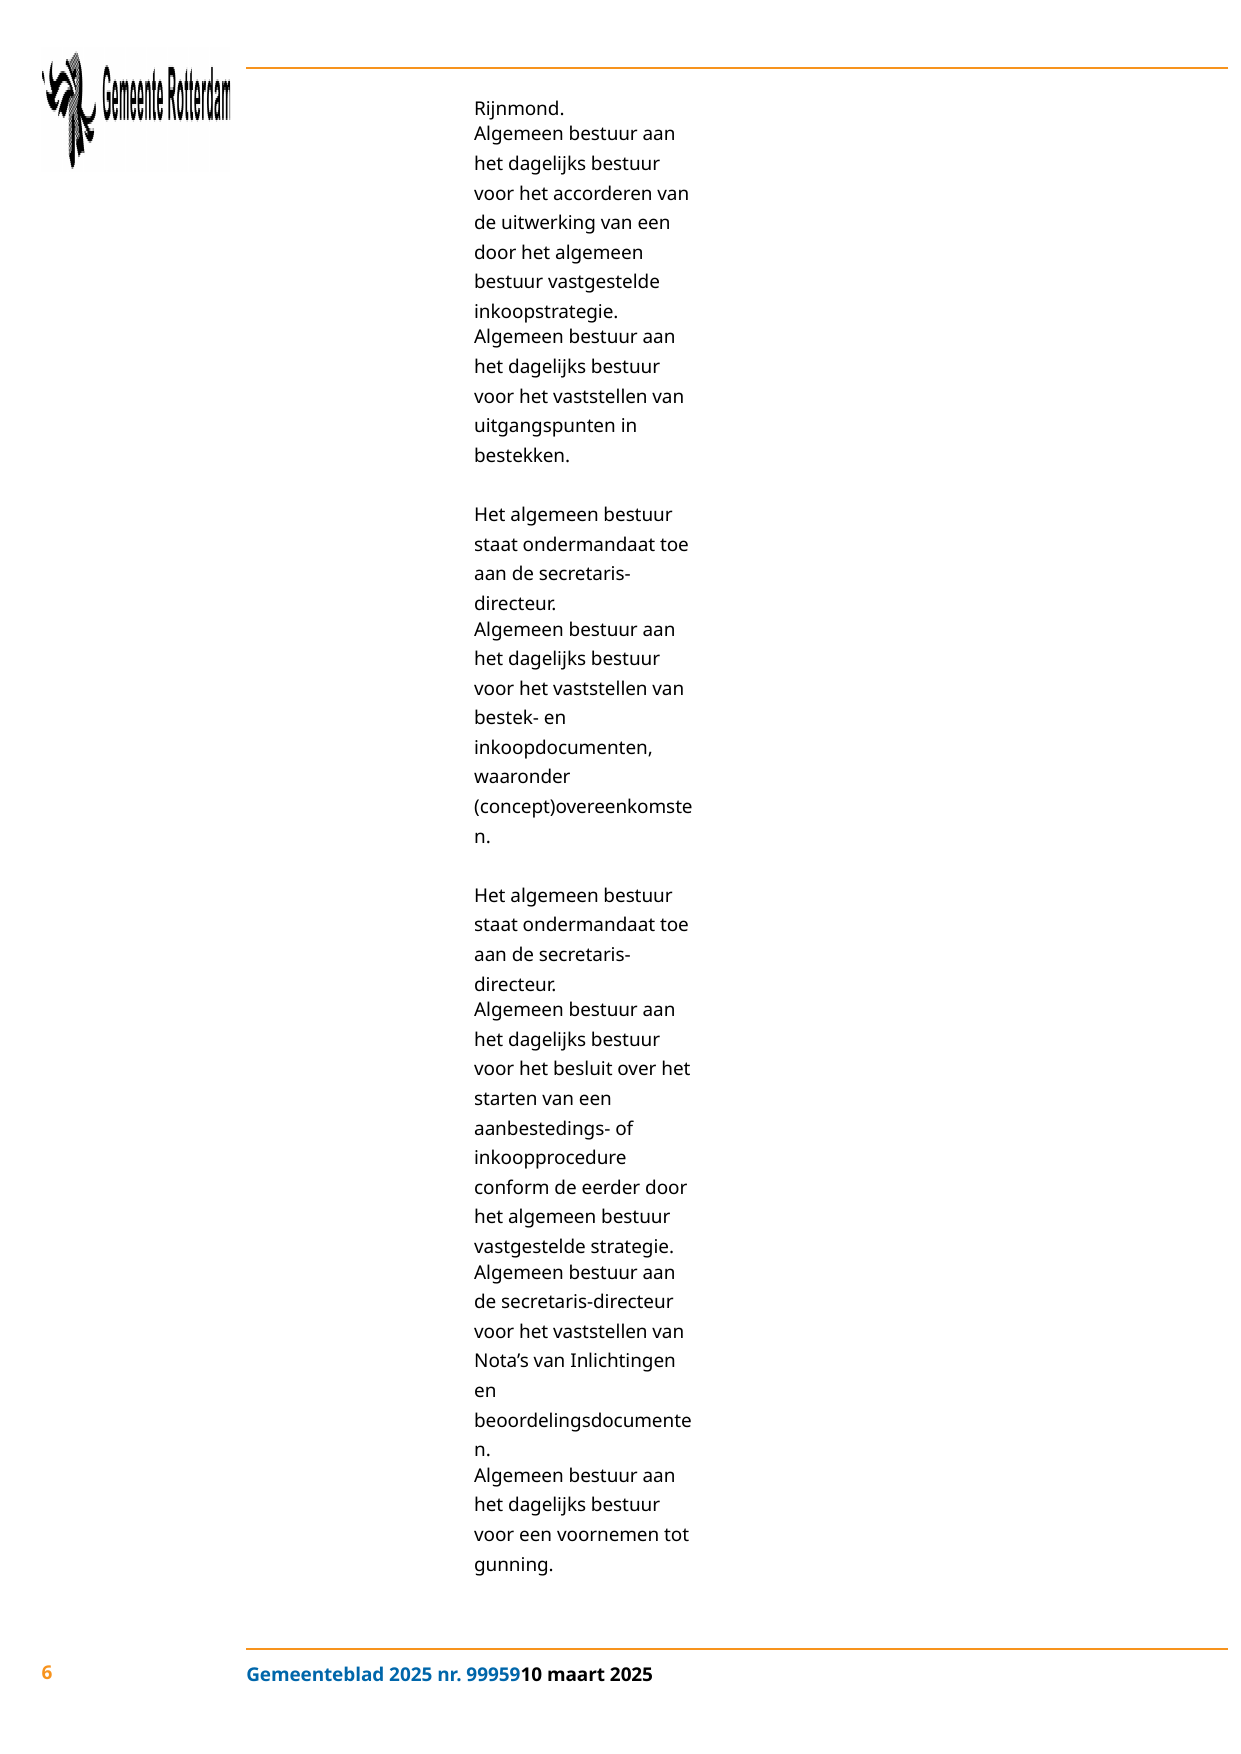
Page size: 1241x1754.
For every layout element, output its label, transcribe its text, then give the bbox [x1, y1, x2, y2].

picture [41, 47, 231, 172]
table_cell [700, 1462, 1152, 1606]
table_cell Algemeen bestuur aan de secretaris-directeur voor het vaststellen van Nota’s van Inlichtingen en beoordelingsdocumenten. [474, 1259, 700, 1462]
table_cell [248, 121, 474, 324]
table_cell [700, 616, 1152, 996]
table_cell Rijnmond. [474, 95, 700, 121]
table_cell [700, 996, 1152, 1259]
table_cell [700, 121, 1152, 324]
table_cell Algemeen bestuur aan het dagelijks bestuur voor het besluit over het starten van een aanbestedings- of inkoopprocedure conform de eerder door het algemeen bestuur vastgestelde strategie. [474, 996, 700, 1259]
table_cell [248, 1259, 474, 1462]
table_cell Algemeen bestuur aan het dagelijks bestuur voor het vaststellen van bestek- en inkoopdocumenten, waaronder (concept)overeenkomsten. Het algemeen bestuur staat ondermandaat toe aan de secretaris-directeur. [474, 616, 700, 996]
table_cell [700, 95, 1152, 121]
table_cell Algemeen bestuur aan het dagelijks bestuur voor het vaststellen van uitgangspunten in bestekken. Het algemeen bestuur staat ondermandaat toe aan de secretaris-directeur. [474, 324, 700, 616]
table_cell Algemeen bestuur aan het dagelijks bestuur voor een voornemen tot gunning. [474, 1462, 700, 1606]
table_cell [248, 95, 474, 121]
table_cell [700, 324, 1152, 616]
table_cell [248, 616, 474, 996]
table_cell [248, 1462, 474, 1606]
table_cell [700, 1259, 1152, 1462]
table_cell [248, 996, 474, 1259]
table_cell Algemeen bestuur aan het dagelijks bestuur voor het accorderen van de uitwerking van een door het algemeen bestuur vastgestelde inkoopstrategie. [474, 121, 700, 324]
table_cell [248, 324, 474, 616]
